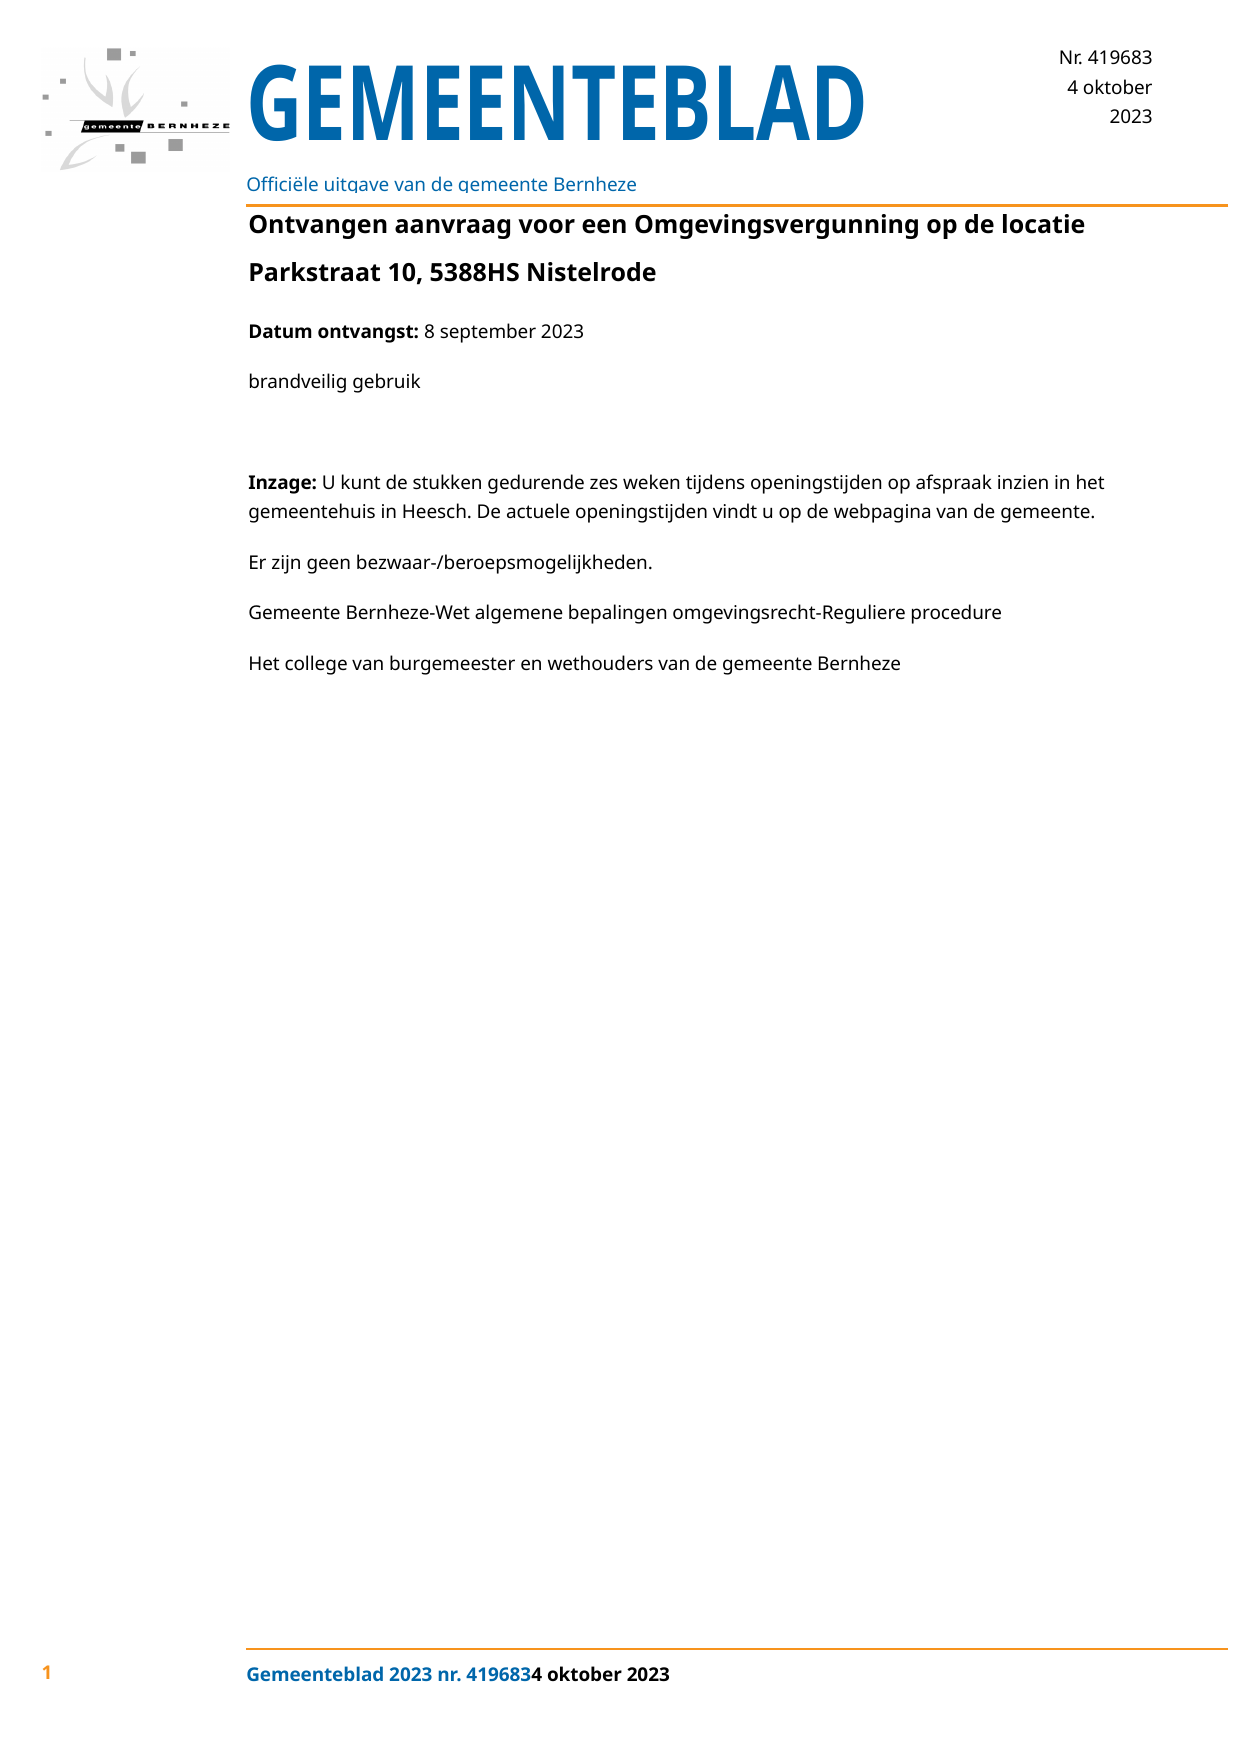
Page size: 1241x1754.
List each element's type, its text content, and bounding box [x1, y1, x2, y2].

text Inzage: U kunt de stukken gedurende zes weken tijdens openingstijden op afspraak inzien in het gemeentehuis in Heesch. De actuele openingstijden vindt u op de webpagina van de gemeente. [248, 469, 1152, 524]
text Ontvangen aanvraag voor een Omgevingsvergunning op de locatie Parkstraat 10, 5388HS Nistelrode [248, 207, 1152, 288]
text Datum ontvangst: 8 september 2023 [248, 318, 1152, 344]
text Gemeente Bernheze-Wet algemene bepalingen omgevingsrecht-Reguliere procedure [248, 599, 1152, 625]
text Er zijn geen bezwaar-/beroepsmogelijkheden. [248, 549, 1152, 575]
text Het college van burgemeester en wethouders van de gemeente Bernheze [248, 650, 1152, 676]
text brandveilig gebruik [248, 368, 1152, 394]
picture [41, 47, 231, 172]
